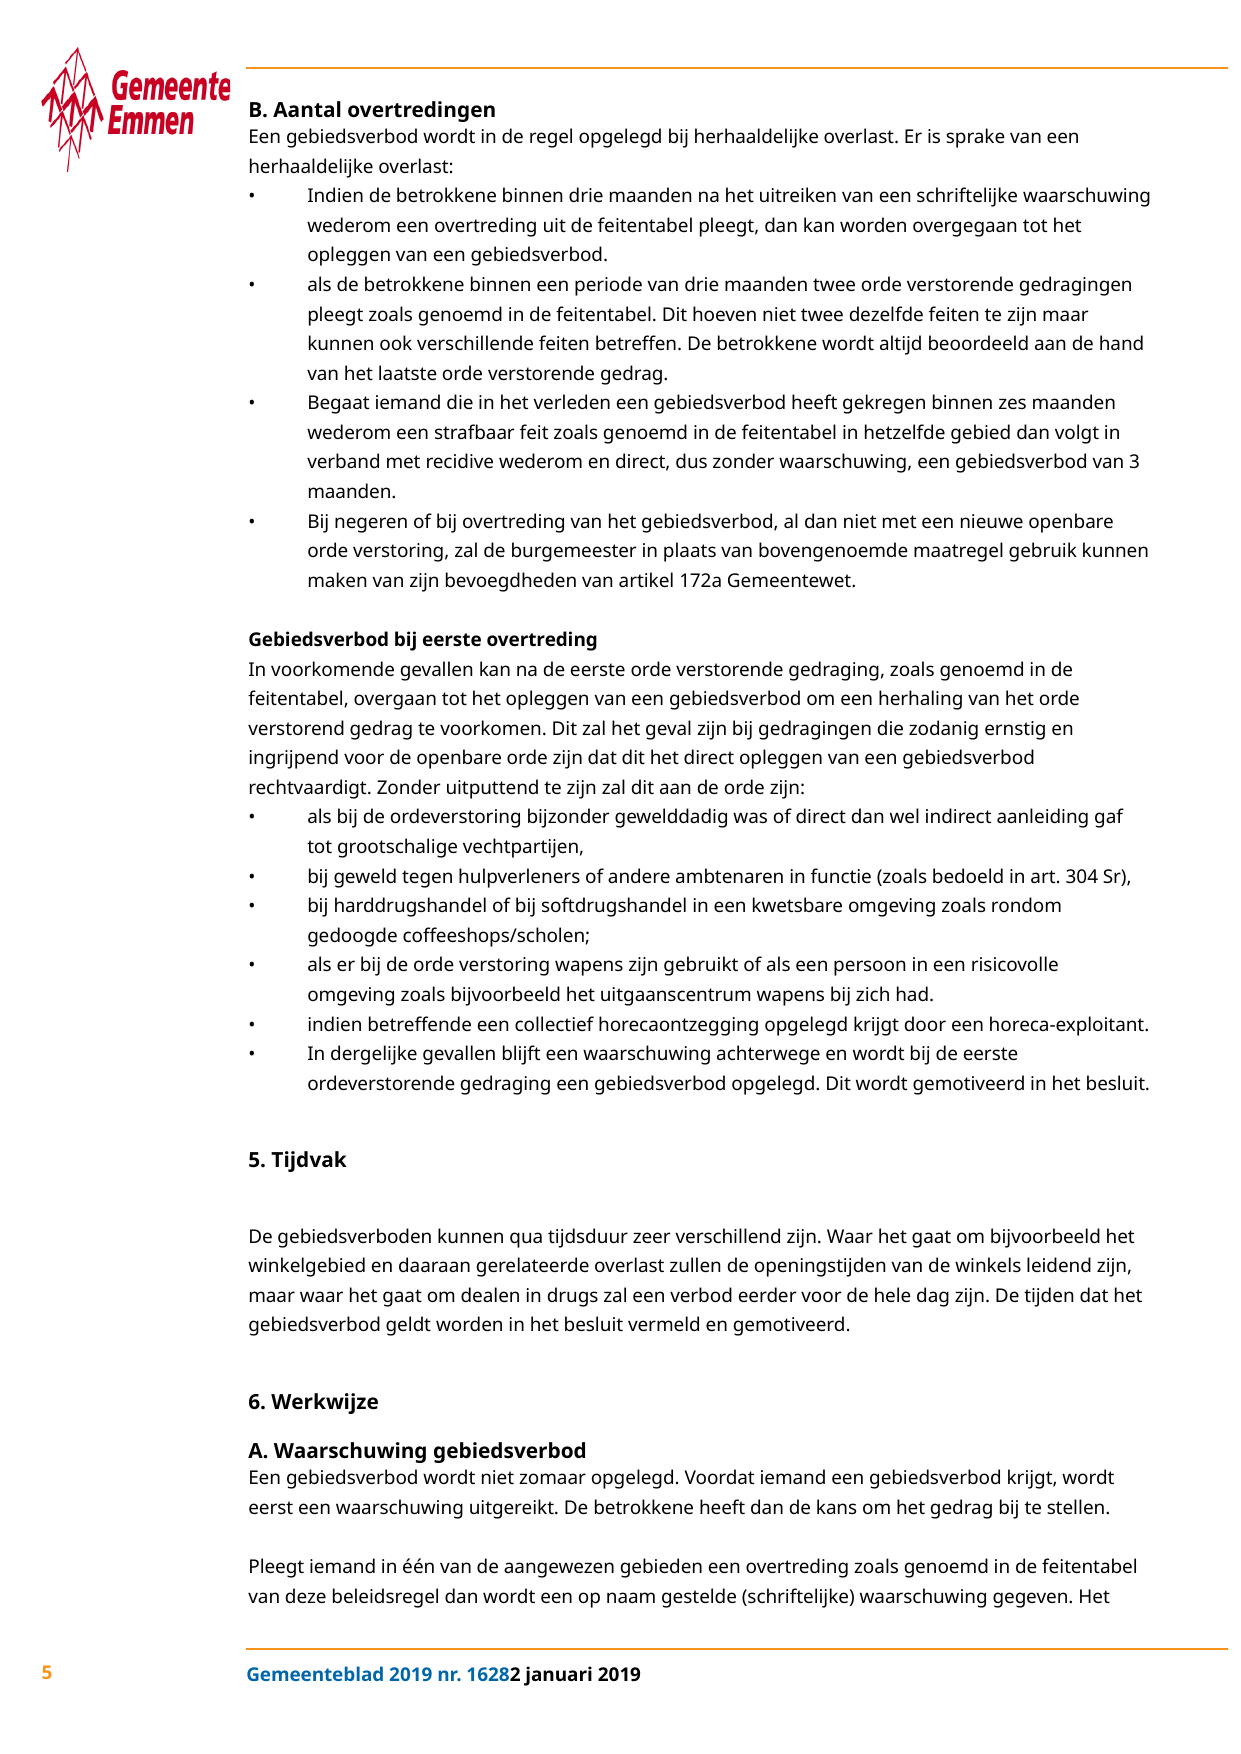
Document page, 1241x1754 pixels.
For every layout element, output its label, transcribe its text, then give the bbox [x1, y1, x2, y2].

text In voorkomende gevallen kan na de eerste orde verstorende gedraging, zoals genoemd in de feitentabel, overgaan tot het opleggen van een gebiedsverbod om een herhaling van het orde verstorend gedrag te voorkomen. Dit zal het geval zijn bij gedragingen die zodanig ernstig en ingrijpend voor de openbare orde zijn dat dit het direct opleggen van een gebiedsverbod rechtvaardigt. Zonder uitputtend te zijn zal dit aan de orde zijn: [248, 656, 1152, 800]
list indien betreffende een collectief horecaontzegging opgelegd krijgt door een horeca-exploitant. [248, 1011, 1152, 1036]
list In dergelijke gevallen blijft een waarschuwing achterwege en wordt bij de eerste ordeverstorende gedraging een gebiedsverbod opgelegd. Dit wordt gemotiveerd in het besluit. [248, 1040, 1152, 1096]
list bij harddrugshandel of bij softdrugshandel in een kwetsbare omgeving zoals rondom gedoogde coffeeshops/scholen; [248, 892, 1152, 948]
text A. Waarschuwing gebiedsverbod [248, 1436, 1152, 1464]
list Begaat iemand die in het verleden een gebiedsverbod heeft gekregen binnen zes maanden wederom een strafbaar feit zoals genoemd in de feitentabel in hetzelfde gebied dan volgt in verband met recidive wederom en direct, dus zonder waarschuwing, een gebiedsverbod van 3 maanden. [248, 389, 1152, 504]
list Bij negeren of bij overtreding van het gebiedsverbod, al dan niet met een nieuwe openbare orde verstoring, zal de burgemeester in plaats van bovengenoemde maatregel gebruik kunnen maken van zijn bevoegdheden van artikel 172a Gemeentewet. [248, 508, 1152, 593]
text De gebiedsverboden kunnen qua tijdsduur zeer verschillend zijn. Waar het gaat om bijvoorbeeld het winkelgebied en daaraan gerelateerde overlast zullen de openingstijden van de winkels leidend zijn, maar waar het gaat om dealen in drugs zal een verbod eerder voor de hele dag zijn. De tijden dat het gebiedsverbod geldt worden in het besluit vermeld en gemotiveerd. [248, 1223, 1152, 1337]
list bij geweld tegen hulpverleners of andere ambtenaren in functie (zoals bedoeld in art. 304 Sr), [248, 863, 1152, 888]
text Gebiedsverbod bij eerste overtreding [248, 626, 1152, 652]
text 6. Werkwijze [248, 1387, 1152, 1415]
list als er bij de orde verstoring wapens zijn gebruikt of als een persoon in een risicovolle omgeving zoals bijvoorbeeld het uitgaanscentrum wapens bij zich had. [248, 952, 1152, 1007]
text B. Aantal overtredingen [248, 95, 1152, 123]
list als bij de ordeverstoring bijzonder gewelddadig was of direct dan wel indirect aanleiding gaf tot grootschalige vechtpartijen, [248, 804, 1152, 859]
text 5. Tijdvak [248, 1145, 1152, 1173]
text Een gebiedsverbod wordt niet zomaar opgelegd. Voordat iemand een gebiedsverbod krijgt, wordt eerst een waarschuwing uitgereikt. De betrokkene heeft dan de kans om het gedrag bij te stellen. [248, 1464, 1152, 1520]
list als de betrokkene binnen een periode van drie maanden twee orde verstorende gedragingen pleegt zoals genoemd in de feitentabel. Dit hoeven niet twee dezelfde feiten te zijn maar kunnen ook verschillende feiten betreffen. De betrokkene wordt altijd beoordeeld aan de hand van het laatste orde verstorende gedrag. [248, 271, 1152, 386]
text Een gebiedsverbod wordt in de regel opgelegd bij herhaaldelijke overlast. Er is sprake van een herhaaldelijke overlast: [248, 123, 1152, 178]
picture [41, 47, 231, 172]
text Pleegt iemand in één van de aangewezen gebieden een overtreding zoals genoemd in de feitentabel van deze beleidsregel dan wordt een op naam gestelde (schriftelijke) waarschuwing gegeven. Het [248, 1553, 1152, 1608]
list Indien de betrokkene binnen drie maanden na het uitreiken van een schriftelijke waarschuwing wederom een overtreding uit de feitentabel pleegt, dan kan worden overgegaan tot het opleggen van een gebiedsverbod. [248, 182, 1152, 267]
